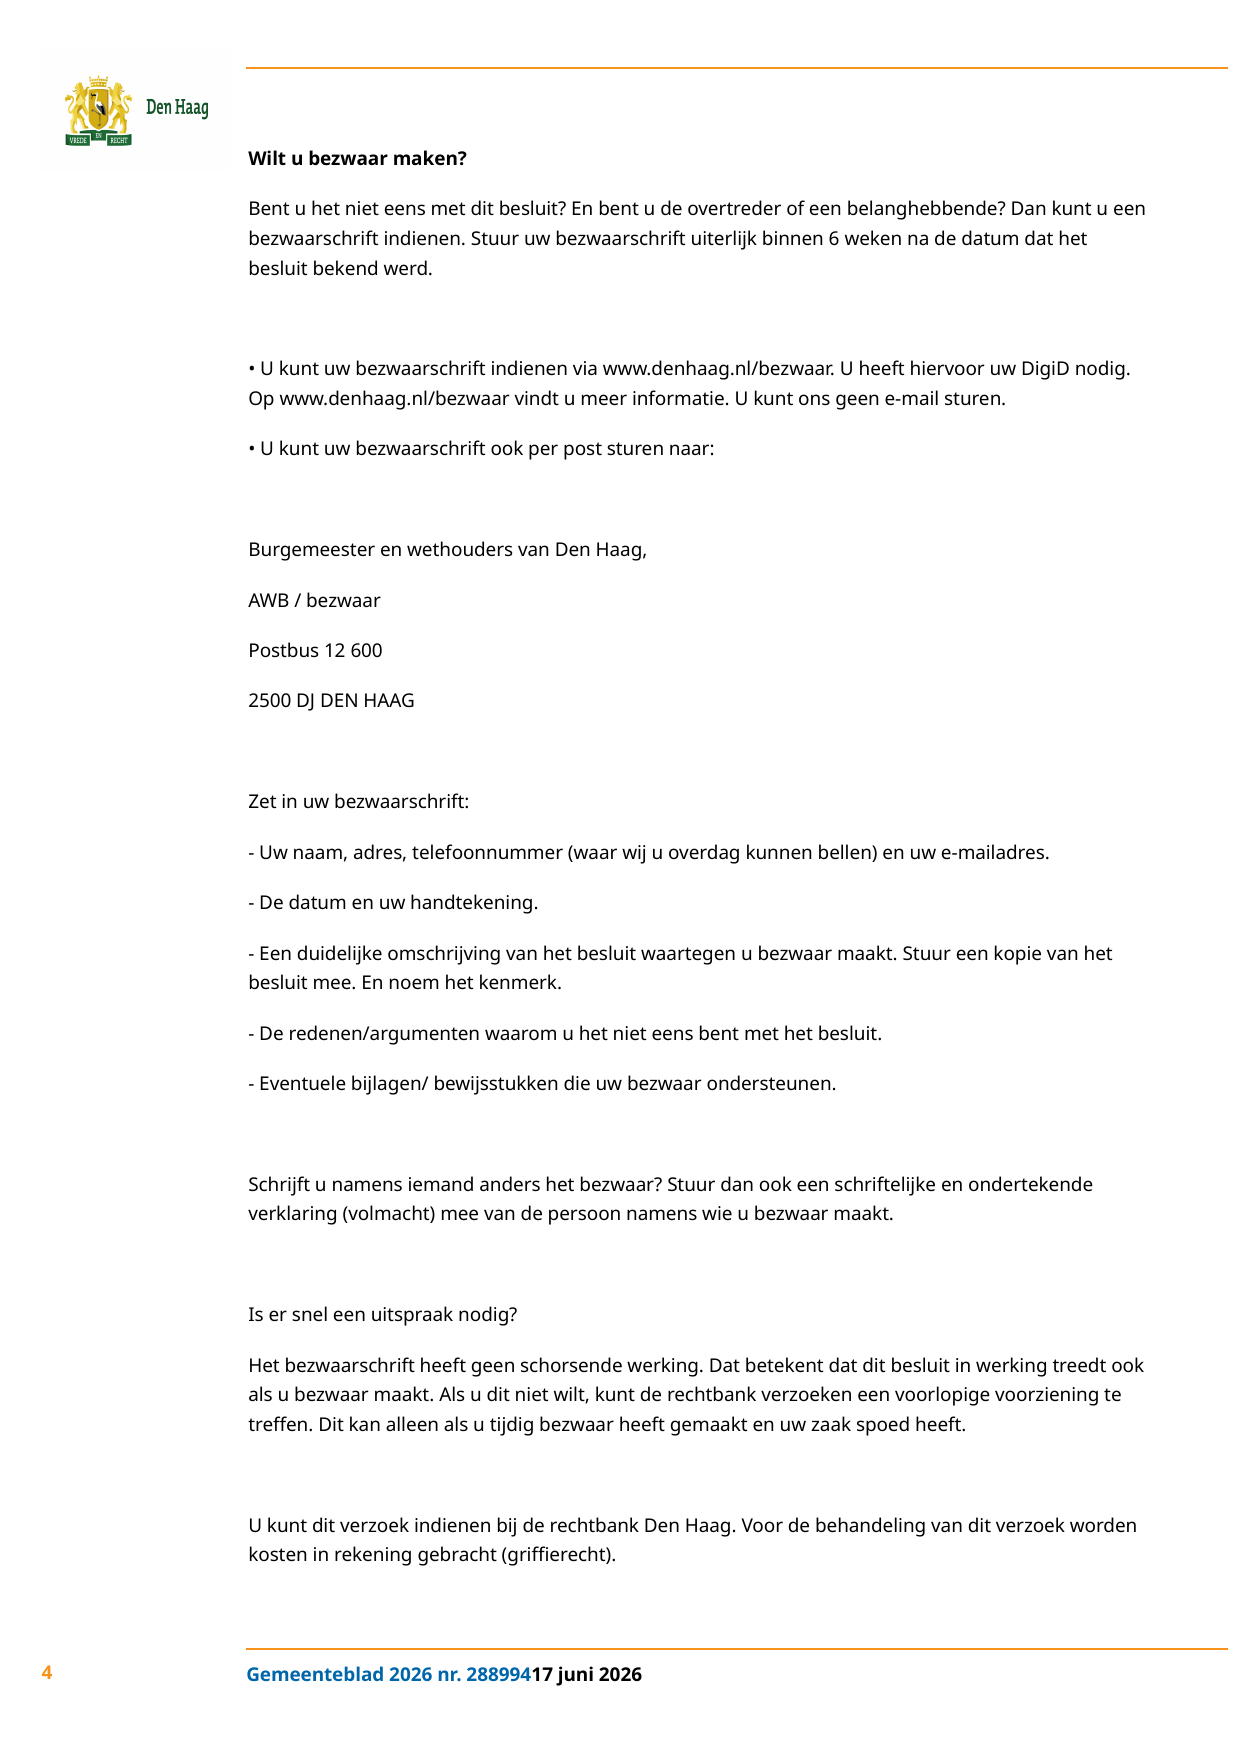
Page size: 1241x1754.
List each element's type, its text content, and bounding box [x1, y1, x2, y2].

text Bent u het niet eens met dit besluit? En bent u de overtreder of een belanghebbende? Dan kunt u een bezwaarschrift indienen. Stuur uw bezwaarschrift uiterlijk binnen 6 weken na de datum dat het besluit bekend werd. [248, 196, 1152, 281]
text AWB / bezwaar [248, 587, 1152, 613]
text - De redenen/argumenten waarom u het niet eens bent met het besluit. [248, 1020, 1152, 1046]
text • U kunt uw bezwaarschrift indienen via www.denhaag.nl/bezwaar. U heeft hiervoor uw DigiD nodig. Op www.denhaag.nl/bezwaar vindt u meer informatie. U kunt ons geen e-mail sturen. [248, 356, 1152, 411]
text - Uw naam, adres, telefoonnummer (waar wij u overdag kunnen bellen) en uw e-mailadres. [248, 839, 1152, 865]
text 2500 DJ DEN HAAG [248, 688, 1152, 713]
text • U kunt uw bezwaarschrift ook per post sturen naar: [248, 436, 1152, 461]
text Is er snel een uitspraak nodig? [248, 1301, 1152, 1327]
text Burgemeester en wethouders van Den Haag, [248, 536, 1152, 562]
text Zet in uw bezwaarschrift: [248, 788, 1152, 814]
text U kunt dit verzoek indienen bij de rechtbank Den Haag. Voor de behandeling van dit verzoek worden kosten in rekening gebracht (griffierecht). [248, 1512, 1152, 1567]
text - Een duidelijke omschrijving van het besluit waartegen u bezwaar maakt. Stuur een kopie van het besluit mee. En noem het kenmerk. [248, 940, 1152, 995]
text Schrijft u namens iemand anders het bezwaar? Stuur dan ook een schriftelijke en ondertekende verklaring (volmacht) mee van de persoon namens wie u bezwaar maakt. [248, 1171, 1152, 1226]
text Wilt u bezwaar maken? [248, 145, 1152, 171]
text - De datum en uw handtekening. [248, 889, 1152, 915]
text Postbus 12 600 [248, 637, 1152, 663]
text - Eventuele bijlagen/ bewijsstukken die uw bezwaar ondersteunen. [248, 1070, 1152, 1096]
text Het bezwaarschrift heeft geen schorsende werking. Dat betekent dat dit besluit in werking treedt ook als u bezwaar maakt. Als u dit niet wilt, kunt de rechtbank verzoeken een voorlopige voorziening te treffen. Dit kan alleen als u tijdig bezwaar heeft gemaakt en uw zaak spoed heeft. [248, 1352, 1152, 1437]
picture [41, 47, 231, 172]
